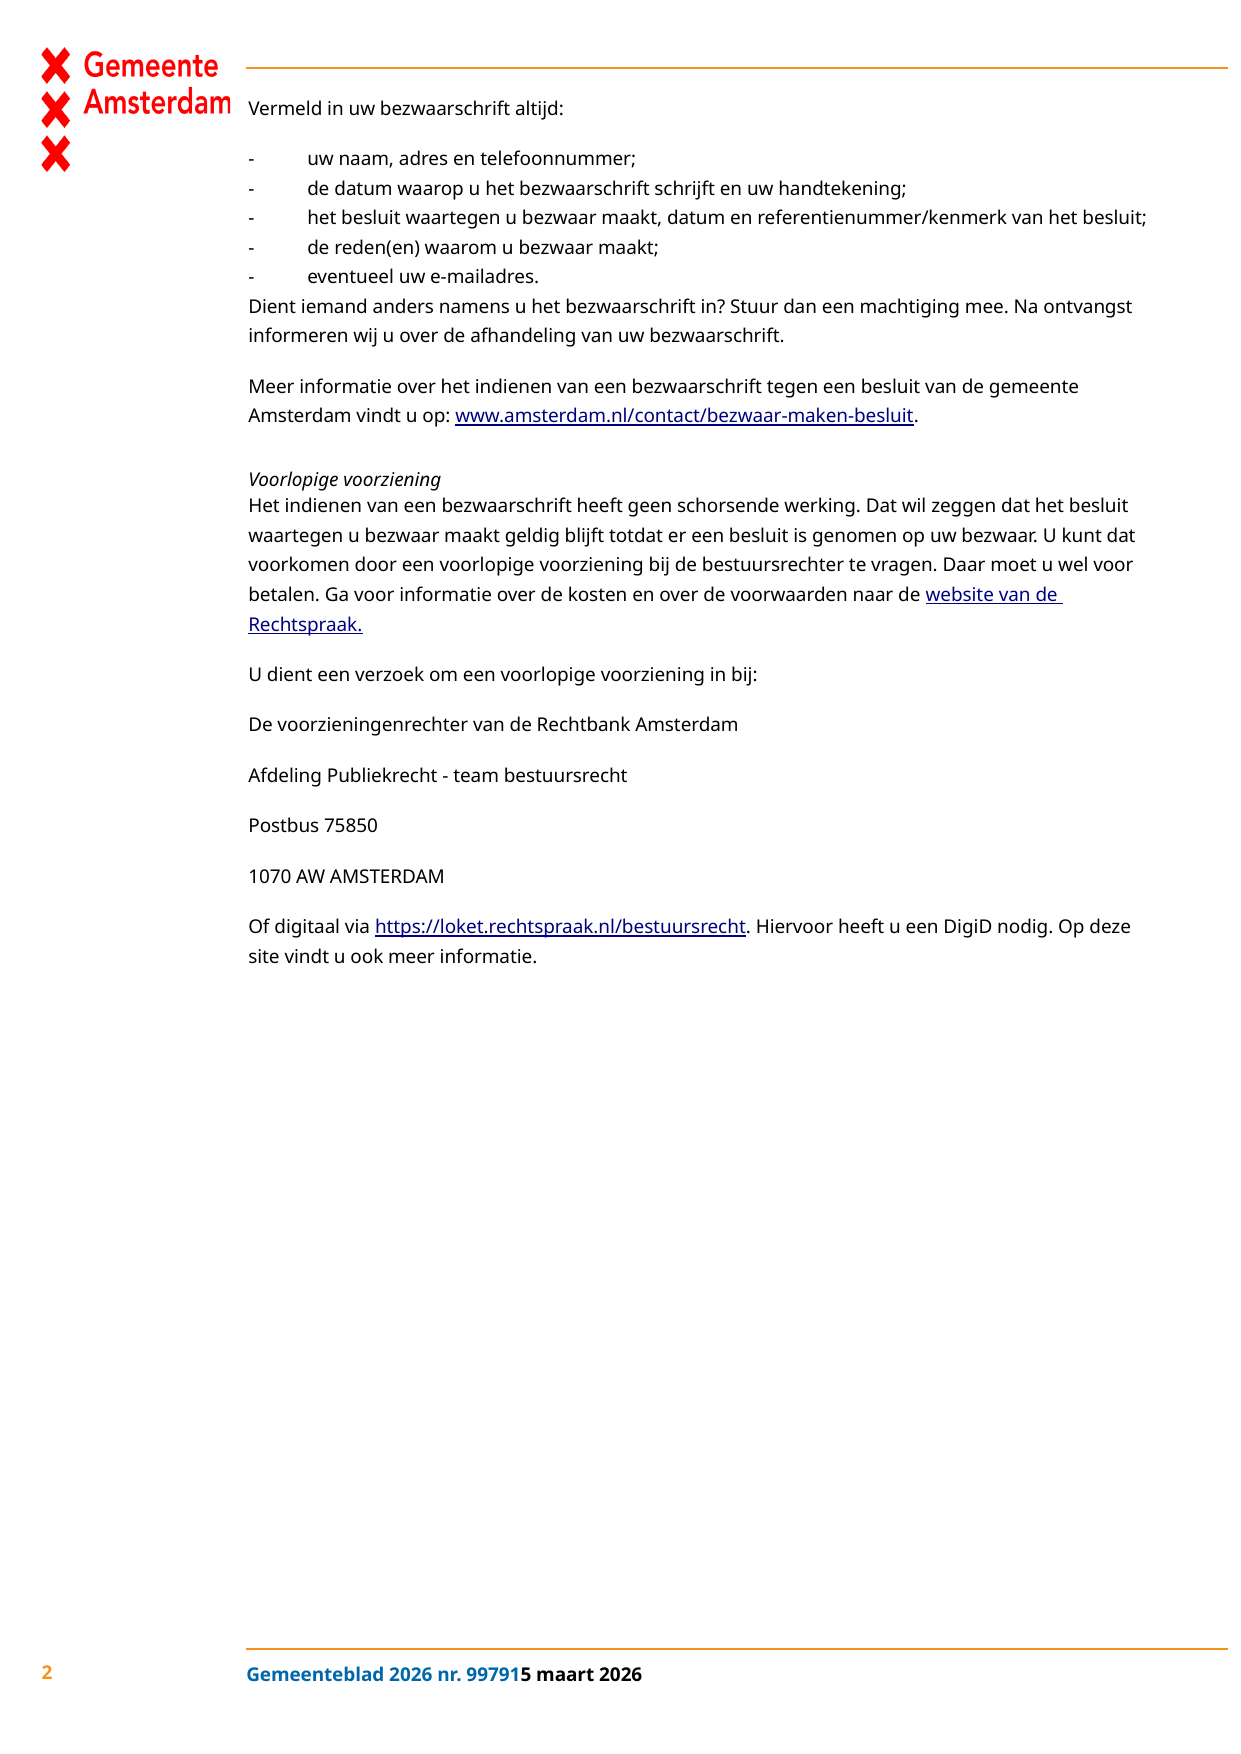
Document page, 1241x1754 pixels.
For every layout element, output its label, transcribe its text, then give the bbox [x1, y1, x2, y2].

list uw naam, adres en telefoonnummer; [248, 145, 1152, 171]
text 1070 AW AMSTERDAM [248, 863, 1152, 888]
text Dient iemand anders namens u het bezwaarschrift in? Stuur dan een machtiging mee. Na ontvangst informeren wij u over de afhandeling van uw bezwaarschrift. [248, 293, 1152, 348]
list eventueel uw e-mailadres. [248, 263, 1152, 289]
text Meer informatie over het indienen van een bezwaarschrift tegen een besluit van de gemeente Amsterdam vindt u op: www.amsterdam.nl/contact/bezwaar-maken-besluit. [248, 373, 1152, 428]
list het besluit waartegen u bezwaar maakt, datum en referentienummer/kenmerk van het besluit; [248, 204, 1152, 230]
picture [41, 47, 231, 172]
text Het indienen van een bezwaarschrift heeft geen schorsende werking. Dat wil zeggen dat het besluit waartegen u bezwaar maakt geldig blijft totdat er een besluit is genomen op uw bezwaar. U kunt dat voorkomen door een voorlopige voorziening bij de bestuursrechter te vragen. Daar moet u wel voor betalen. Ga voor informatie over de kosten en over de voorwaarden naar de website van de Rechtspraak. [248, 492, 1152, 636]
text Of digitaal via https://loket.rechtspraak.nl/bestuursrecht. Hiervoor heeft u een DigiD nodig. Op deze site vindt u ook meer informatie. [248, 913, 1152, 968]
text Afdeling Publiekrecht - team bestuursrecht [248, 762, 1152, 788]
text De voorzieningenrechter van de Rechtbank Amsterdam [248, 712, 1152, 737]
list de reden(en) waarom u bezwaar maakt; [248, 234, 1152, 260]
text Voorlopige voorziening [248, 467, 1152, 492]
list de datum waarop u het bezwaarschrift schrijft en uw handtekening; [248, 175, 1152, 201]
text U dient een verzoek om een voorlopige voorziening in bij: [248, 661, 1152, 687]
text Postbus 75850 [248, 812, 1152, 838]
text Vermeld in uw bezwaarschrift altijd: [248, 95, 1152, 121]
